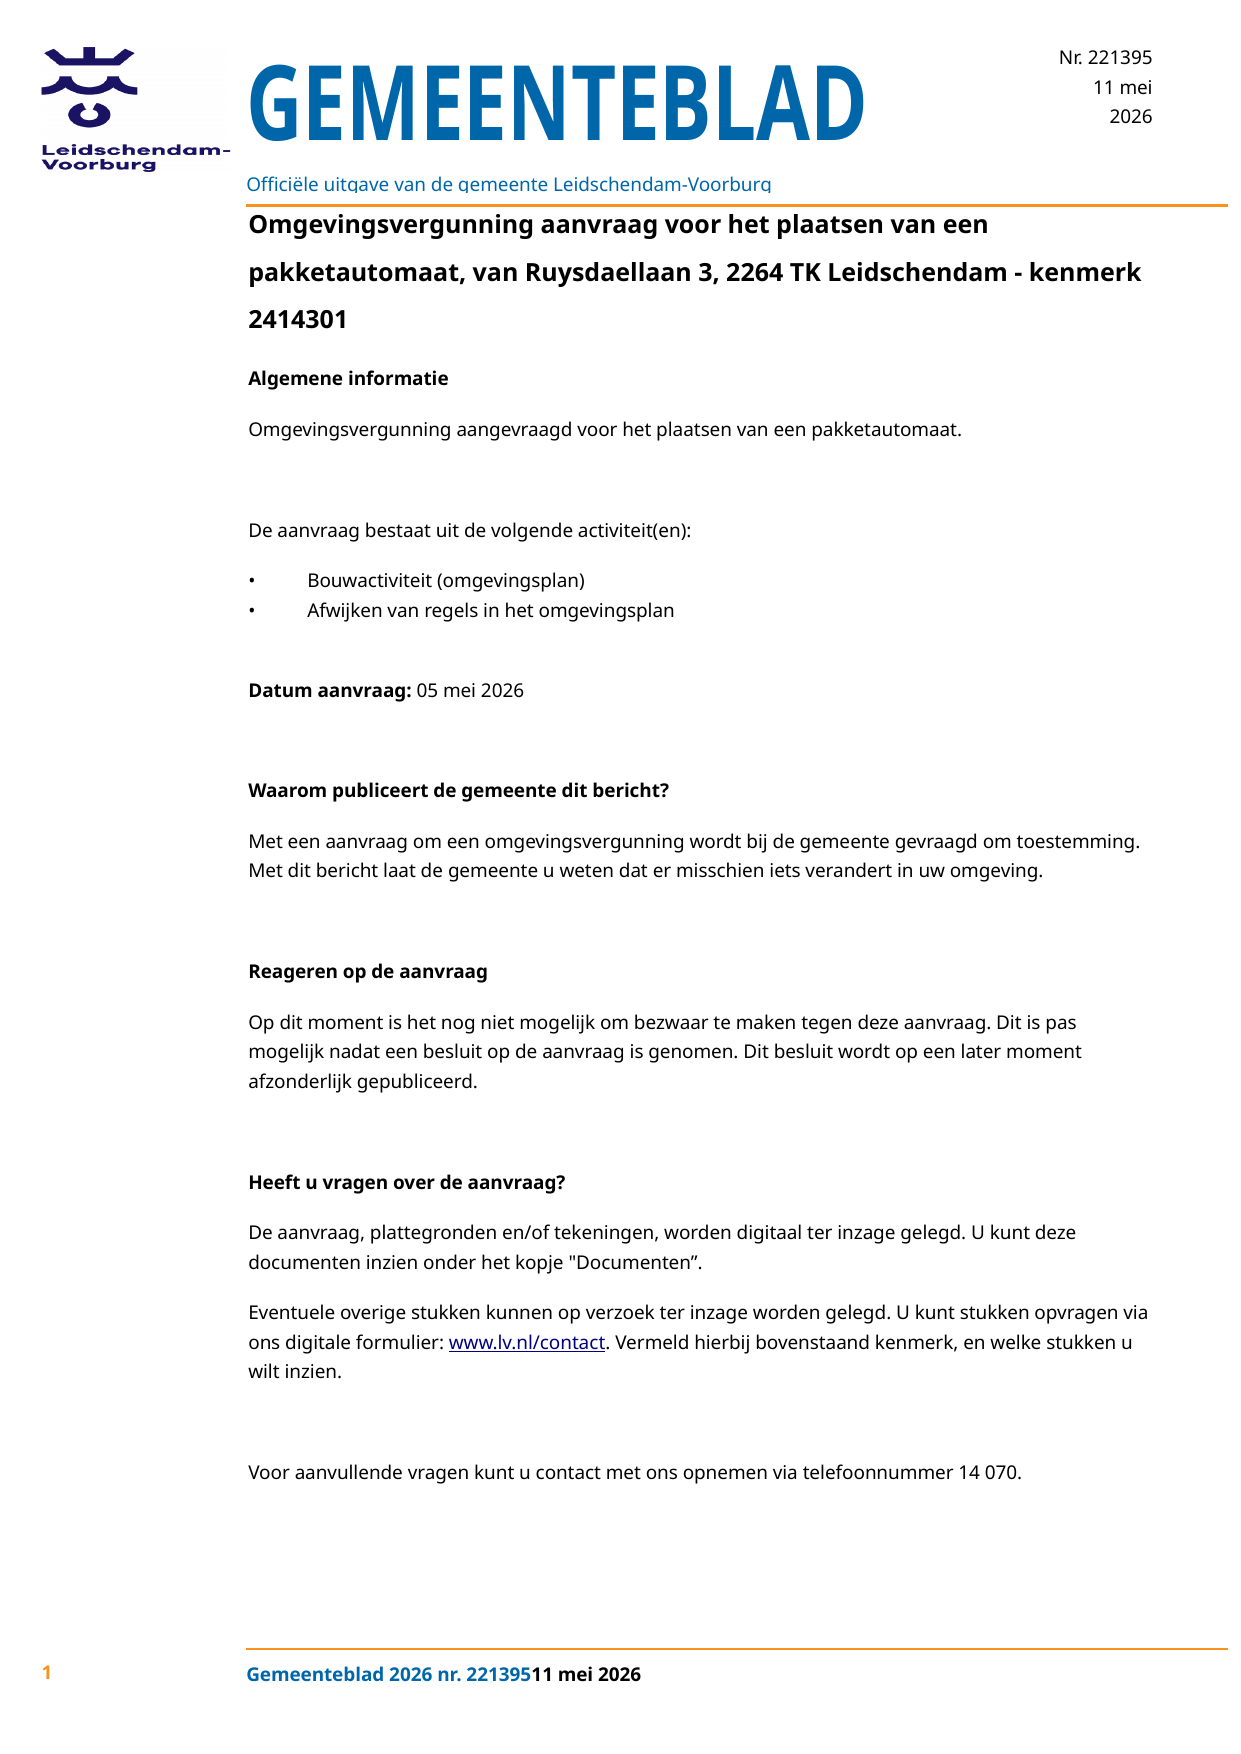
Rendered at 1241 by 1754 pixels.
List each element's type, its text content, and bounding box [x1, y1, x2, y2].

text Heeft u vragen over de aanvraag? [248, 1169, 1152, 1194]
text Omgevingsvergunning aanvraag voor het plaatsen van een pakketautomaat, van Ruysdaellaan 3, 2264 TK Leidschendam - kenmerk 2414301 [248, 207, 1152, 336]
text Omgevingsvergunning aangevraagd voor het plaatsen van een pakketautomaat. [248, 416, 1152, 442]
list Bouwactiviteit (omgevingsplan) [248, 567, 1152, 593]
text Op dit moment is het nog niet mogelijk om bezwaar te maken tegen deze aanvraag. Dit is pas mogelijk nadat een besluit op de aanvraag is genomen. Dit besluit wordt op een later moment afzonderlijk gepubliceerd. [248, 1009, 1152, 1094]
picture [41, 47, 231, 172]
text Datum aanvraag: 05 mei 2026 [248, 677, 1152, 702]
text Met een aanvraag om een omgevingsvergunning wordt bij de gemeente gevraagd om toestemming. Met dit bericht laat de gemeente u weten dat er misschien iets verandert in uw omgeving. [248, 828, 1152, 883]
list Afwijken van regels in het omgevingsplan [248, 597, 1152, 622]
text Waarom publiceert de gemeente dit bericht? [248, 778, 1152, 803]
text Reageren op de aanvraag [248, 958, 1152, 984]
text Eventuele overige stukken kunnen op verzoek ter inzage worden gelegd. U kunt stukken opvragen via ons digitale formulier: www.lv.nl/contact. Vermeld hierbij bovenstaand kenmerk, en welke stukken u wilt inzien. [248, 1299, 1152, 1384]
text Algemene informatie [248, 366, 1152, 391]
text Voor aanvullende vragen kunt u contact met ons opnemen via telefoonnummer 14 070. [248, 1459, 1152, 1485]
text De aanvraag bestaat uit de volgende activiteit(en): [248, 517, 1152, 542]
text De aanvraag, plattegronden en/of tekeningen, worden digitaal ter inzage gelegd. U kunt deze documenten inzien onder het kopje "Documenten”. [248, 1219, 1152, 1274]
